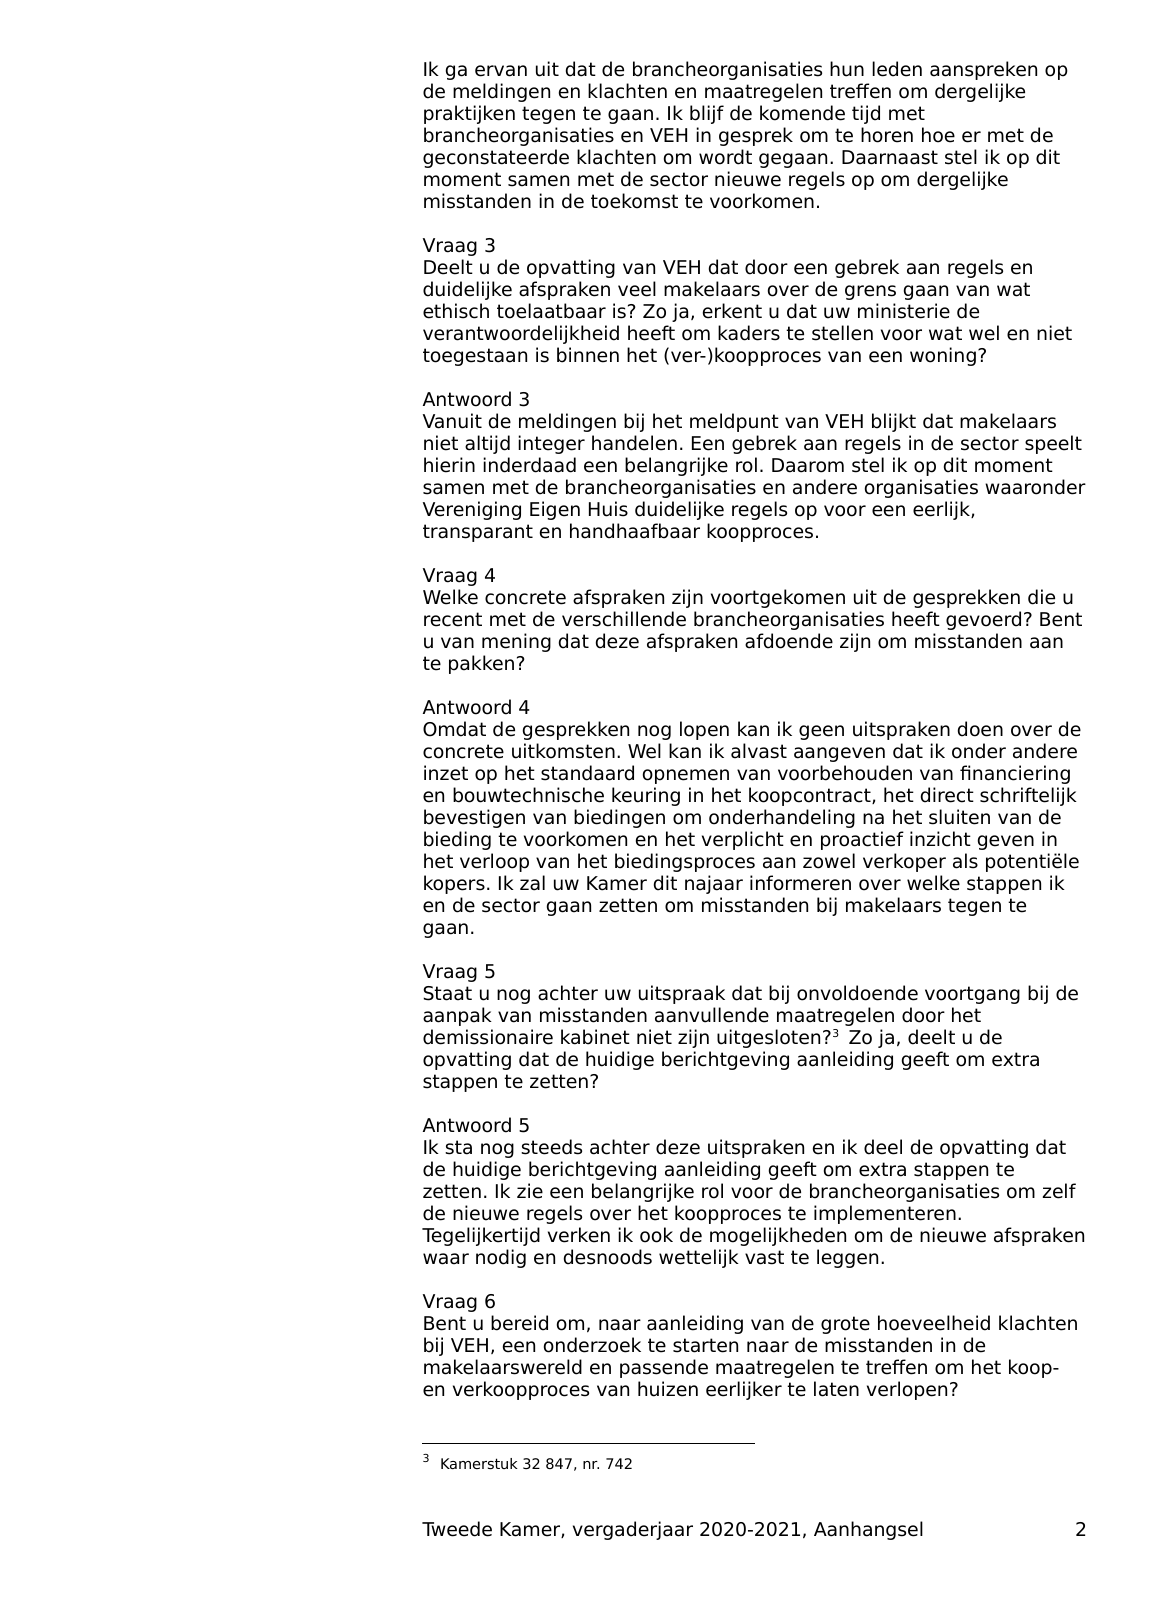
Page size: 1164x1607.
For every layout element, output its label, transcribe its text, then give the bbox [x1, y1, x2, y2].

text Deelt u de opvatting van VEH dat door een gebrek aan regels en duidelijke afspraken veel makelaars over de grens gaan van wat ethisch toelaatbaar is? Zo ja, erkent u dat uw ministerie de verantwoordelijkheid heeft om kaders te stellen voor wat wel en niet toegestaan is binnen het (ver-)koopproces van een woning? [422, 257, 1087, 367]
text Vraag 6 [422, 1291, 1087, 1313]
text Vraag 5 [422, 961, 1087, 983]
text Kamerstuk 32 847, nr. 742 [422, 1452, 1087, 1474]
text Bent u bereid om, naar aanleiding van de grote hoeveelheid klachten bij VEH, een onderzoek te starten naar de misstanden in de makelaarswereld en passende maatregelen te treffen om het koop- en verkoopproces van huizen eerlijker te laten verlopen? [422, 1313, 1087, 1401]
text Ik sta nog steeds achter deze uitspraken en ik deel de opvatting dat de huidige berichtgeving aanleiding geeft om extra stappen te zetten. Ik zie een belangrijke rol voor de brancheorganisaties om zelf de nieuwe regels over het koopproces te implementeren. Tegelijkertijd verken ik ook de mogelijkheden om de nieuwe afspraken waar nodig en desnoods wettelijk vast te leggen. [422, 1137, 1087, 1269]
text Antwoord 4 [422, 697, 1087, 719]
text Omdat de gesprekken nog lopen kan ik geen uitspraken doen over de concrete uitkomsten. Wel kan ik alvast aangeven dat ik onder andere inzet op het standaard opnemen van voorbehouden van financiering en bouwtechnische keuring in het koopcontract, het direct schriftelijk bevestigen van biedingen om onderhandeling na het sluiten van de bieding te voorkomen en het verplicht en proactief inzicht geven in het verloop van het biedingsproces aan zowel verkoper als potentiële kopers. Ik zal uw Kamer dit najaar informeren over welke stappen ik en de sector gaan zetten om misstanden bij makelaars tegen te gaan. [422, 719, 1087, 939]
text Staat u nog achter uw uitspraak dat bij onvoldoende voortgang bij de aanpak van misstanden aanvullende maatregelen door het demissionaire kabinet niet zijn uitgesloten? Zo ja, deelt u de opvatting dat de huidige berichtgeving aanleiding geeft om extra stappen te zetten? [422, 983, 1087, 1093]
text Vraag 4 [422, 565, 1087, 587]
text Antwoord 3 [422, 389, 1087, 411]
text Ik ga ervan uit dat de brancheorganisaties hun leden aanspreken op de meldingen en klachten en maatregelen treffen om dergelijke praktijken tegen te gaan. Ik blijf de komende tijd met brancheorganisaties en VEH in gesprek om te horen hoe er met de geconstateerde klachten om wordt gegaan. Daarnaast stel ik op dit moment samen met de sector nieuwe regels op om dergelijke misstanden in de toekomst te voorkomen. [422, 59, 1087, 213]
text Vraag 3 [422, 235, 1087, 257]
text Welke concrete afspraken zijn voortgekomen uit de gesprekken die u recent met de verschillende brancheorganisaties heeft gevoerd? Bent u van mening dat deze afspraken afdoende zijn om misstanden aan te pakken? [422, 587, 1087, 675]
text Vanuit de meldingen bij het meldpunt van VEH blijkt dat makelaars niet altijd integer handelen. Een gebrek aan regels in de sector speelt hierin inderdaad een belangrijke rol. Daarom stel ik op dit moment samen met de brancheorganisaties en andere organisaties waaronder Vereniging Eigen Huis duidelijke regels op voor een eerlijk, transparant en handhaafbaar koopproces. [422, 411, 1087, 543]
text Antwoord 5 [422, 1115, 1087, 1137]
